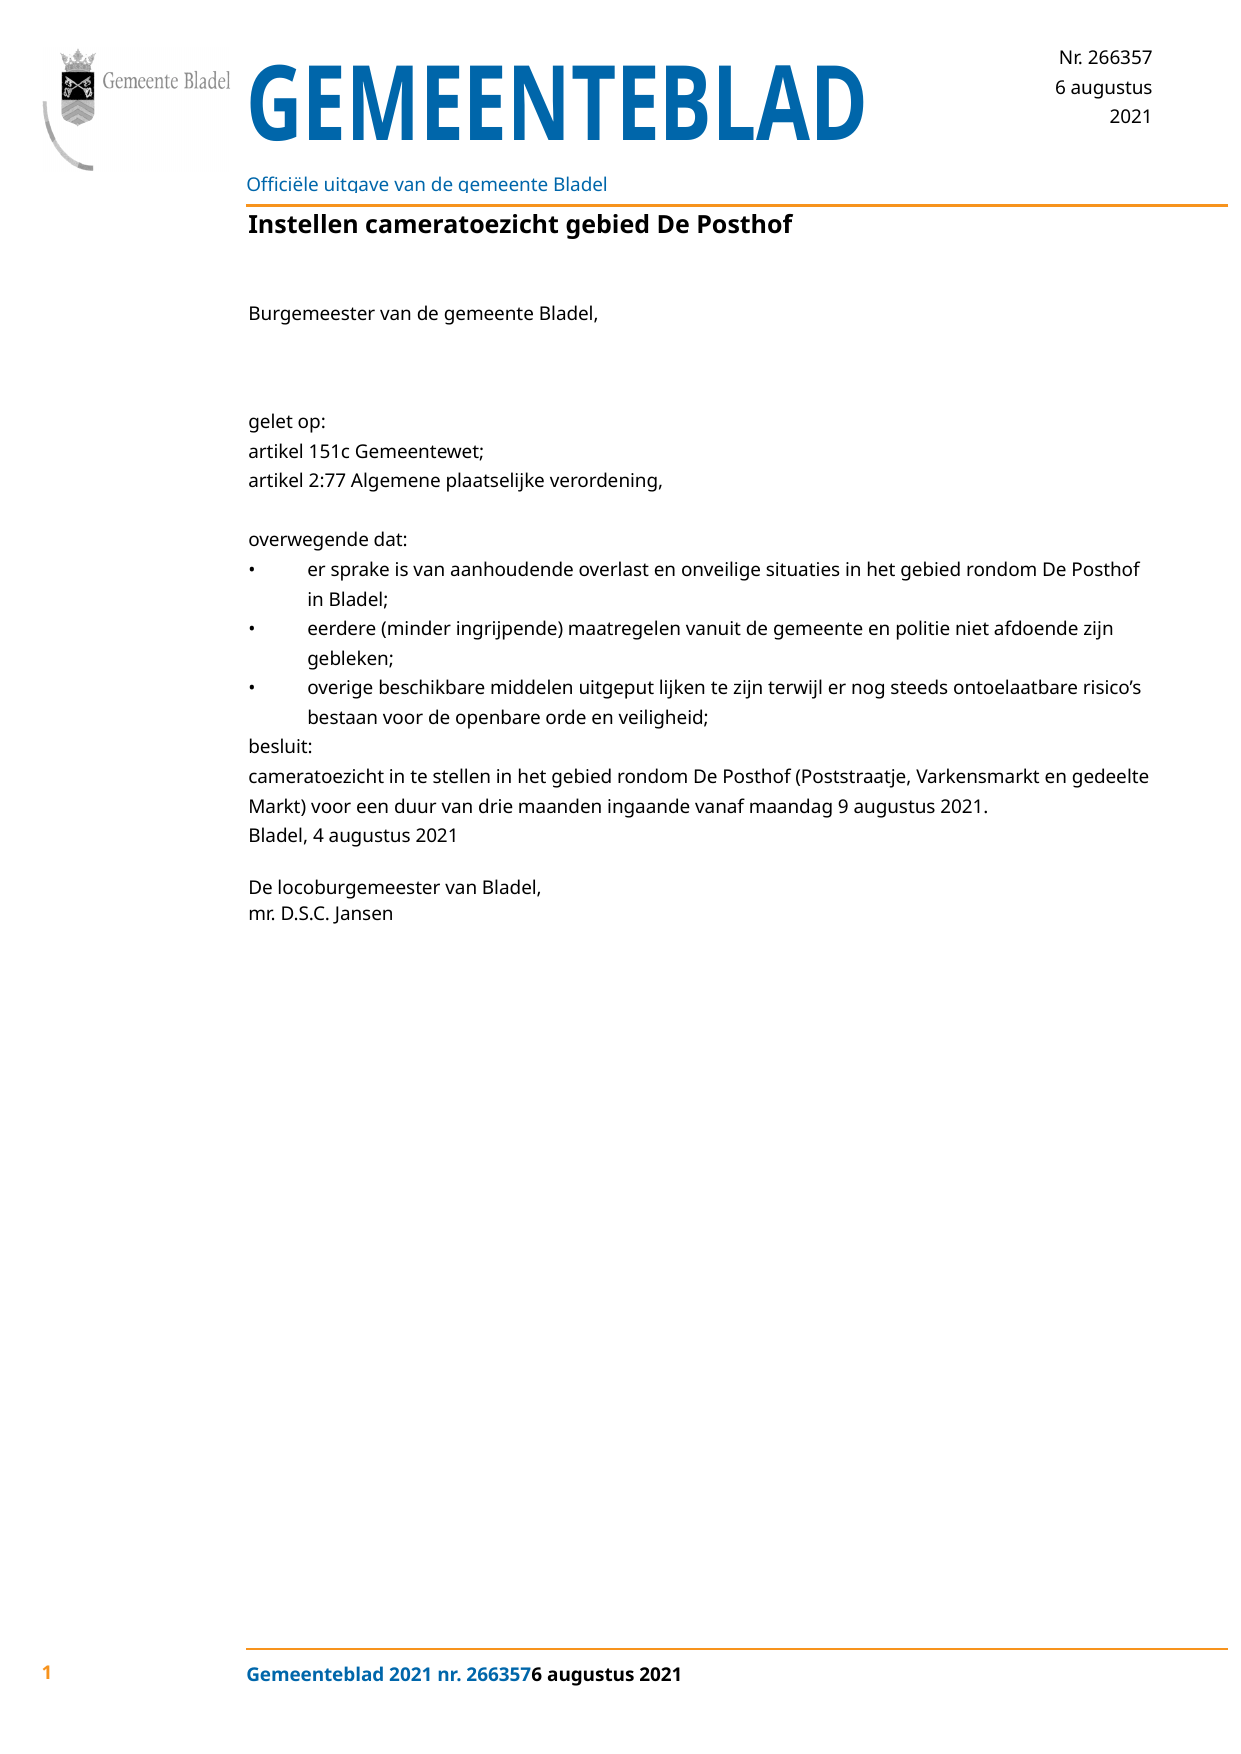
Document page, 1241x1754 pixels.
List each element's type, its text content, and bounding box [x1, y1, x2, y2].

list er sprake is van aanhoudende overlast en onveilige situaties in het gebied rondom De Posthof in Bladel; [248, 556, 1152, 612]
text cameratoezicht in te stellen in het gebied rondom De Posthof (Poststraatje, Varkensmarkt en gedeelte Markt) voor een duur van drie maanden ingaande vanaf maandag 9 augustus 2021. [248, 763, 1152, 819]
text Bladel, 4 augustus 2021 [248, 822, 1152, 848]
text artikel 2:77 Algemene plaatselijke verordening, [248, 467, 1152, 493]
text mr. D.S.C. Jansen [248, 900, 1152, 925]
text Instellen cameratoezicht gebied De Posthof [248, 207, 1152, 241]
text overwegende dat: [248, 527, 1152, 552]
picture [41, 47, 231, 172]
text De locoburgemeester van Bladel, [248, 874, 1152, 900]
text gelet op: [248, 408, 1152, 434]
text besluit: [248, 734, 1152, 759]
text Burgemeester van de gemeente Bladel, [248, 300, 1152, 326]
list eerdere (minder ingrijpende) maatregelen vanuit de gemeente en politie niet afdoende zijn gebleken; [248, 615, 1152, 671]
list overige beschikbare middelen uitgeput lijken te zijn terwijl er nog steeds ontoelaatbare risico’s bestaan voor de openbare orde en veiligheid; [248, 674, 1152, 730]
text artikel 151c Gemeentewet; [248, 438, 1152, 464]
